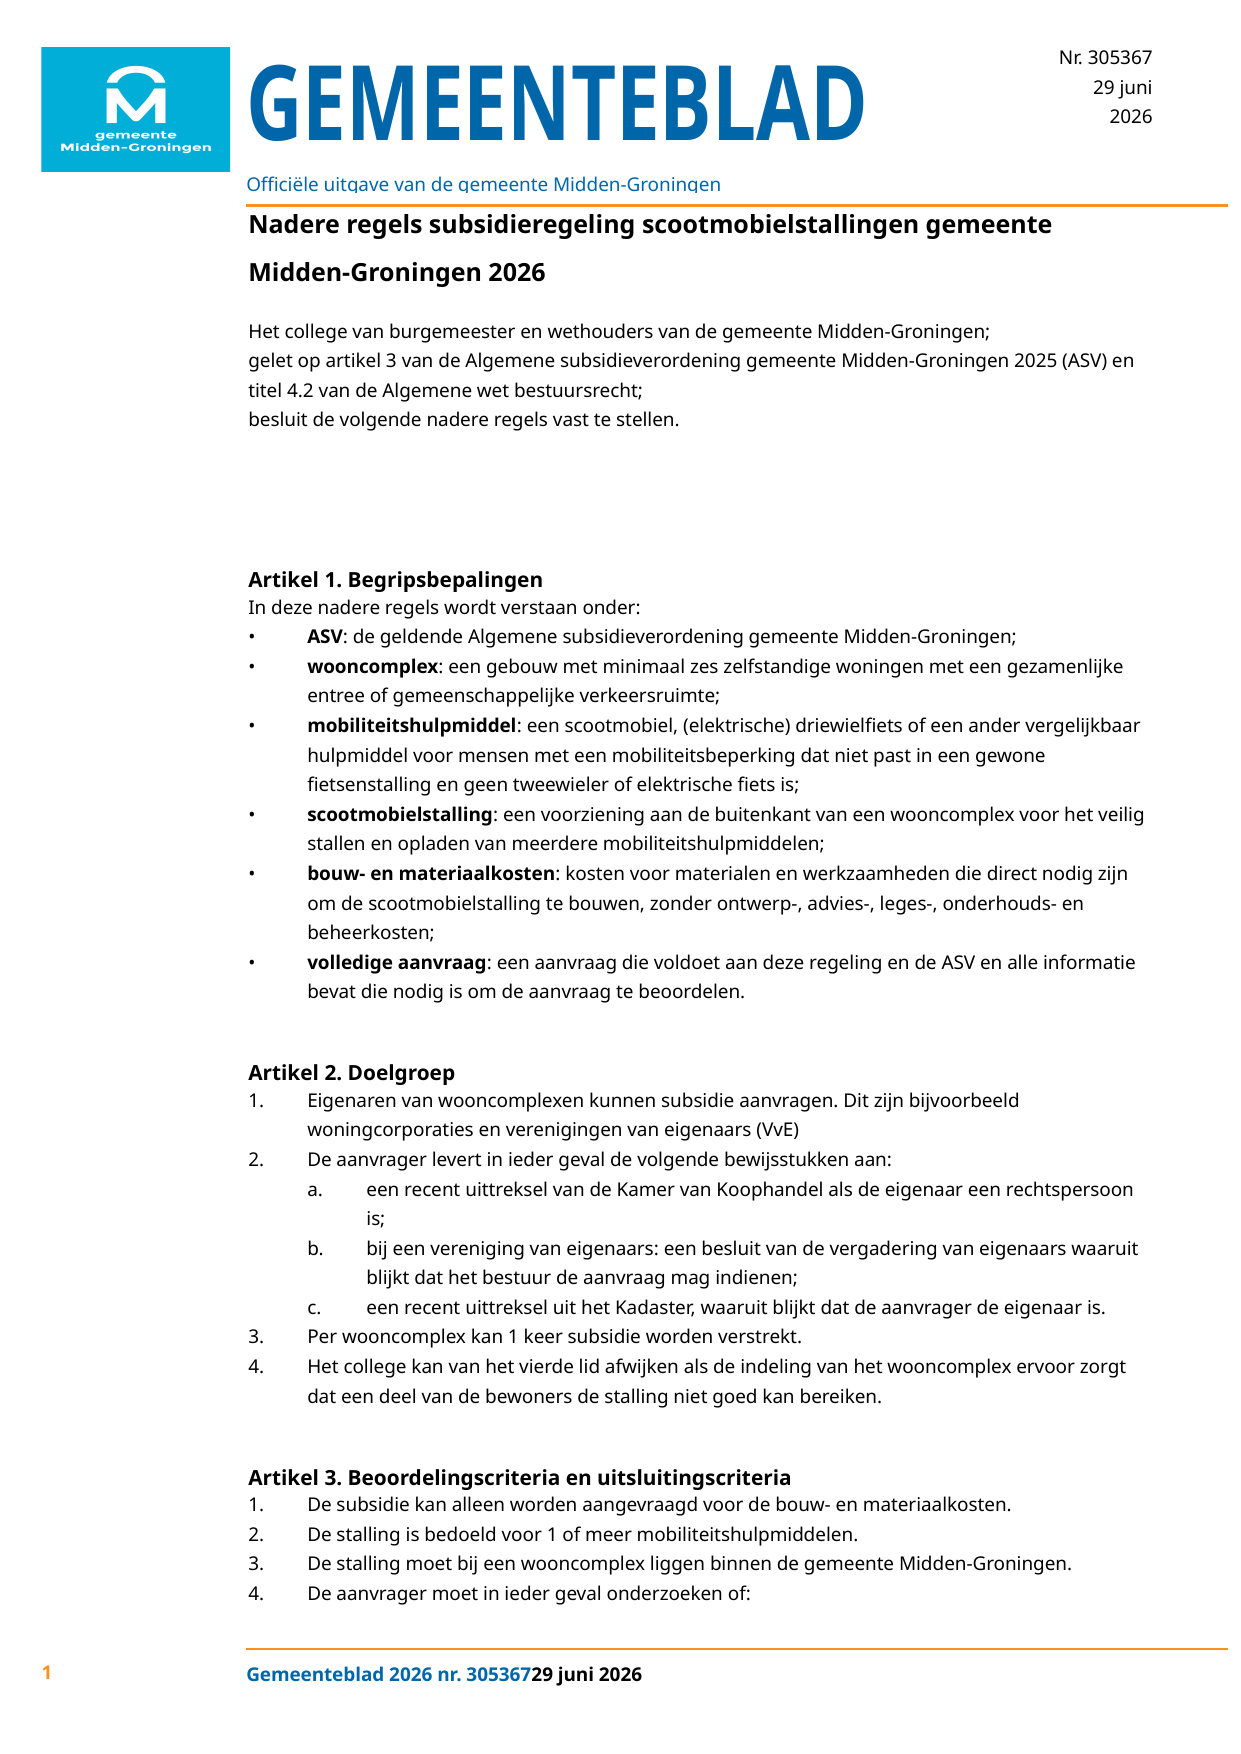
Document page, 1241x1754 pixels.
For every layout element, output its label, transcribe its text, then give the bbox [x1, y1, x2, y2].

list Het college kan van het vierde lid afwijken als de indeling van het wooncomplex ervoor zorgt dat een deel van de bewoners de stalling niet goed kan bereiken. [248, 1353, 1152, 1408]
list Per wooncomplex kan 1 keer subsidie worden verstrekt. [248, 1324, 1152, 1349]
text Artikel 1. Begripsbepalingen [248, 566, 1152, 594]
list mobiliteitshulpmiddel: een scootmobiel, (elektrische) driewielfiets of een ander vergelijkbaar hulpmiddel voor mensen met een mobiliteitsbeperking dat niet past in een gewone fietsenstalling en geen tweewieler of elektrische fiets is; [248, 712, 1152, 797]
list De subsidie kan alleen worden aangevraagd voor de bouw- en materiaalkosten. [248, 1491, 1152, 1517]
list Eigenaren van wooncomplexen kunnen subsidie aanvragen. Dit zijn bijvoorbeeld woningcorporaties en verenigingen van eigenaars (VvE) [248, 1087, 1152, 1142]
picture [107, 89, 165, 122]
list De aanvrager levert in ieder geval de volgende bewijsstukken aan: [248, 1146, 1152, 1172]
list De stalling is bedoeld voor 1 of meer mobiliteitshulpmiddelen. [248, 1521, 1152, 1547]
picture [108, 66, 164, 82]
text Artikel 3. Beoordelingscriteria en uitsluitingscriteria [248, 1463, 1152, 1491]
text besluit de volgende nadere regels vast te stellen. [248, 407, 1152, 432]
text gelet op artikel 3 van de Algemene subsidieverordening gemeente Midden-Groningen 2025 (ASV) en titel 4.2 van de Algemene wet bestuursrecht; [248, 347, 1152, 403]
list bij een vereniging van eigenaars: een besluit van de vergadering van eigenaars waaruit blijkt dat het bestuur de aanvraag mag indienen; [307, 1235, 1152, 1290]
list scootmobielstalling: een voorziening aan de buitenkant van een wooncomplex voor het veilig stallen en opladen van meerdere mobiliteitshulpmiddelen; [248, 801, 1152, 856]
list bouw- en materiaalkosten: kosten voor materialen en werkzaamheden die direct nodig zijn om de scootmobielstalling te bouwen, zonder ontwerp-, advies-, leges-, onderhouds- en beheerkosten; [248, 860, 1152, 945]
text In deze nadere regels wordt verstaan onder: [248, 594, 1152, 620]
text Het college van burgemeester en wethouders van de gemeente Midden-Groningen; [248, 318, 1152, 344]
text Nadere regels subsidieregeling scootmobielstallingen gemeente Midden-Groningen 2026 [248, 207, 1152, 288]
text Artikel 2. Doelgroep [248, 1058, 1152, 1087]
list De stalling moet bij een wooncomplex liggen binnen de gemeente Midden-Groningen. [248, 1550, 1152, 1576]
list wooncomplex: een gebouw met minimaal zes zelfstandige woningen met een gezamenlijke entree of gemeenschappelijke verkeersruimte; [248, 653, 1152, 708]
list ASV: de geldende Algemene subsidieverordening gemeente Midden-Groningen; [248, 623, 1152, 649]
list De aanvrager moet in ieder geval onderzoeken of: [248, 1580, 1152, 1606]
list een recent uittreksel uit het Kadaster, waaruit blijkt dat de aanvrager de eigenaar is. [307, 1294, 1152, 1320]
picture [184, 146, 190, 153]
list volledige aanvraag: een aanvraag die voldoet aan deze regeling en de ASV en alle informatie bevat die nodig is om de aanvraag te beoordelen. [248, 949, 1152, 1004]
list een recent uittreksel van de Kamer van Koophandel als de eigenaar een rechtspersoon is; [307, 1176, 1152, 1231]
